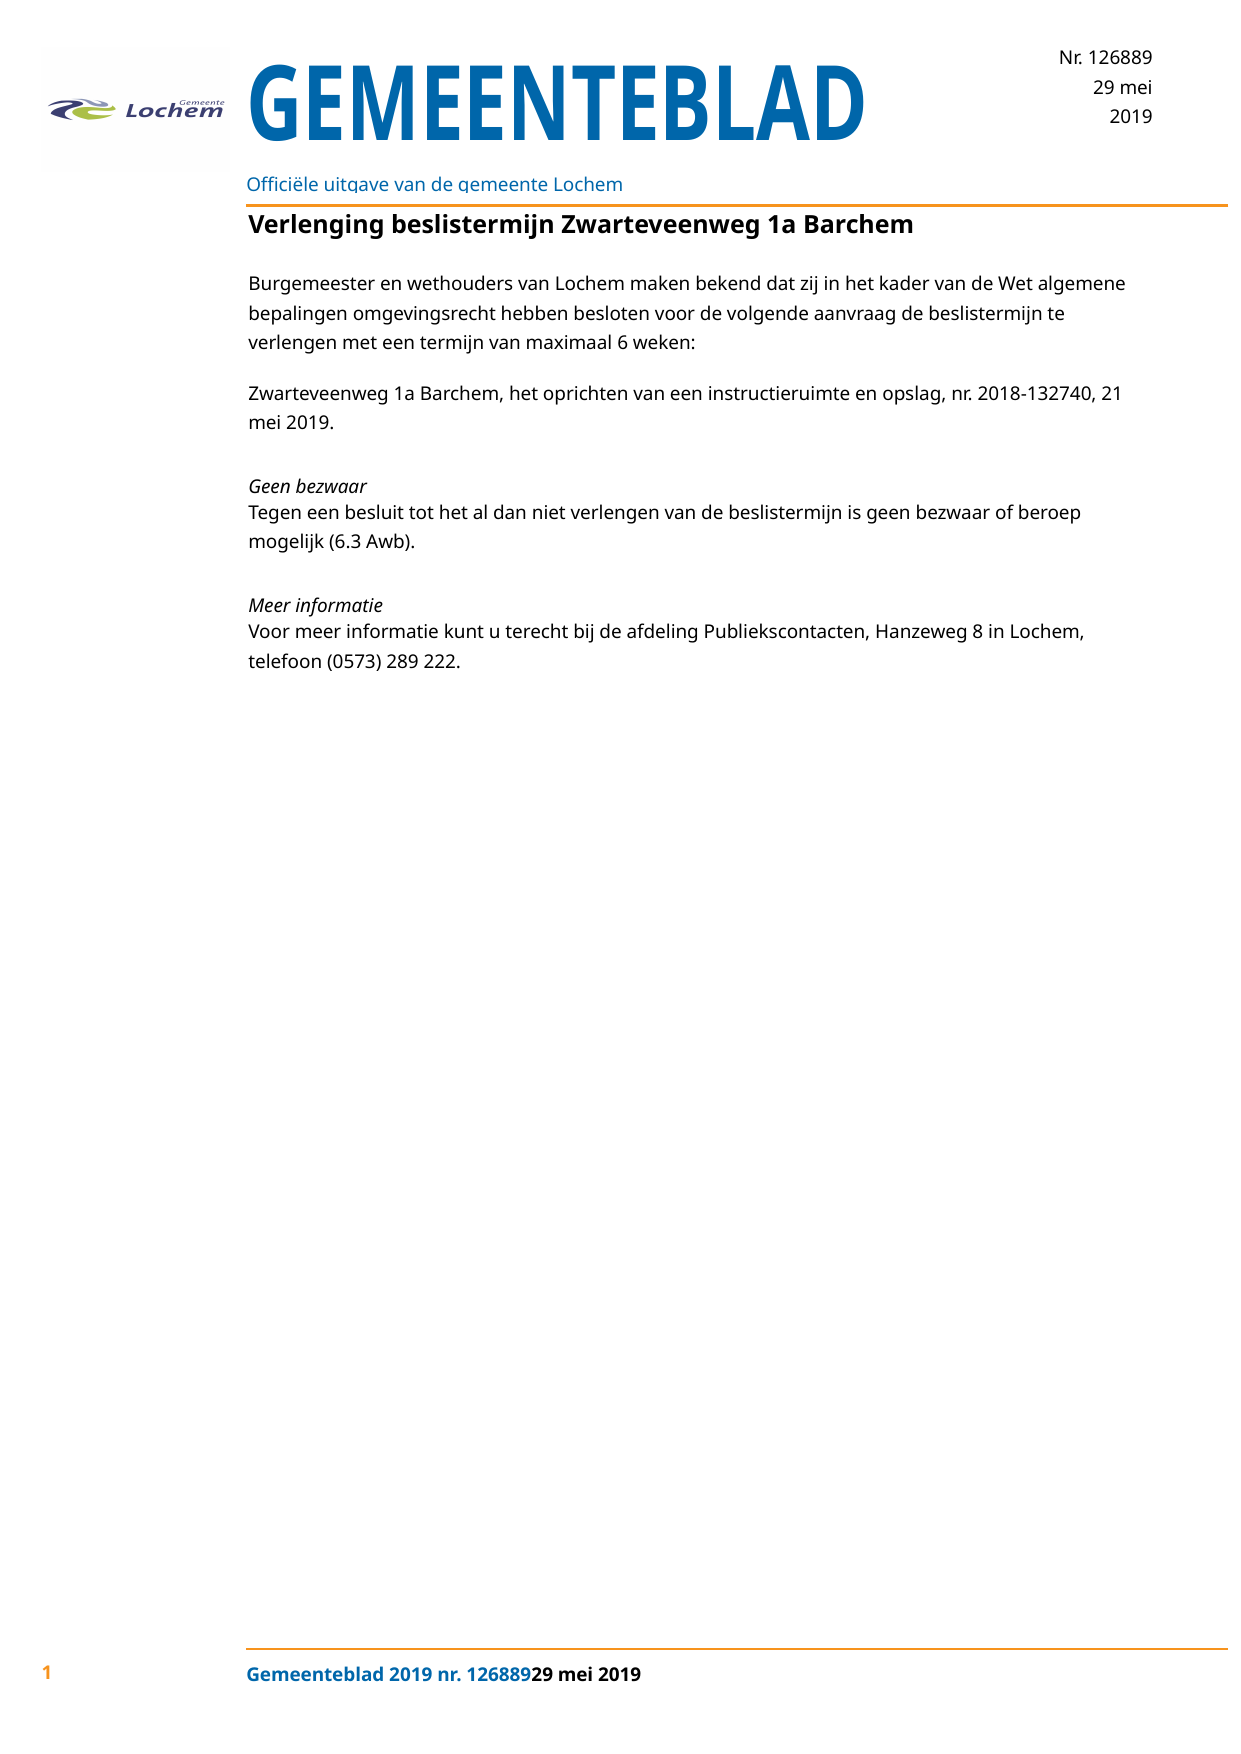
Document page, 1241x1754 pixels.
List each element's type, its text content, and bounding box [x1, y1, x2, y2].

text Zwarteveenweg 1a Barchem, het oprichten van een instructieruimte en opslag, nr. 2018-132740, 21 mei 2019. [248, 380, 1152, 435]
picture [41, 47, 231, 172]
text Geen bezwaar [248, 473, 1152, 499]
text Voor meer informatie kunt u terecht bij de afdeling Publiekscontacten, Hanzeweg 8 in Lochem, telefoon (0573) 289 222. [248, 618, 1152, 674]
text Verlenging beslistermijn Zwarteveenweg 1a Barchem [248, 207, 1152, 241]
text Meer informatie [248, 593, 1152, 618]
text Tegen een besluit tot het al dan niet verlengen van de beslistermijn is geen bezwaar of beroep mogelijk (6.3 Awb). [248, 499, 1152, 554]
text Burgemeester en wethouders van Lochem maken bekend dat zij in het kader van de Wet algemene bepalingen omgevingsrecht hebben besloten voor de volgende aanvraag de beslistermijn te verlengen met een termijn van maximaal 6 weken: [248, 270, 1152, 355]
